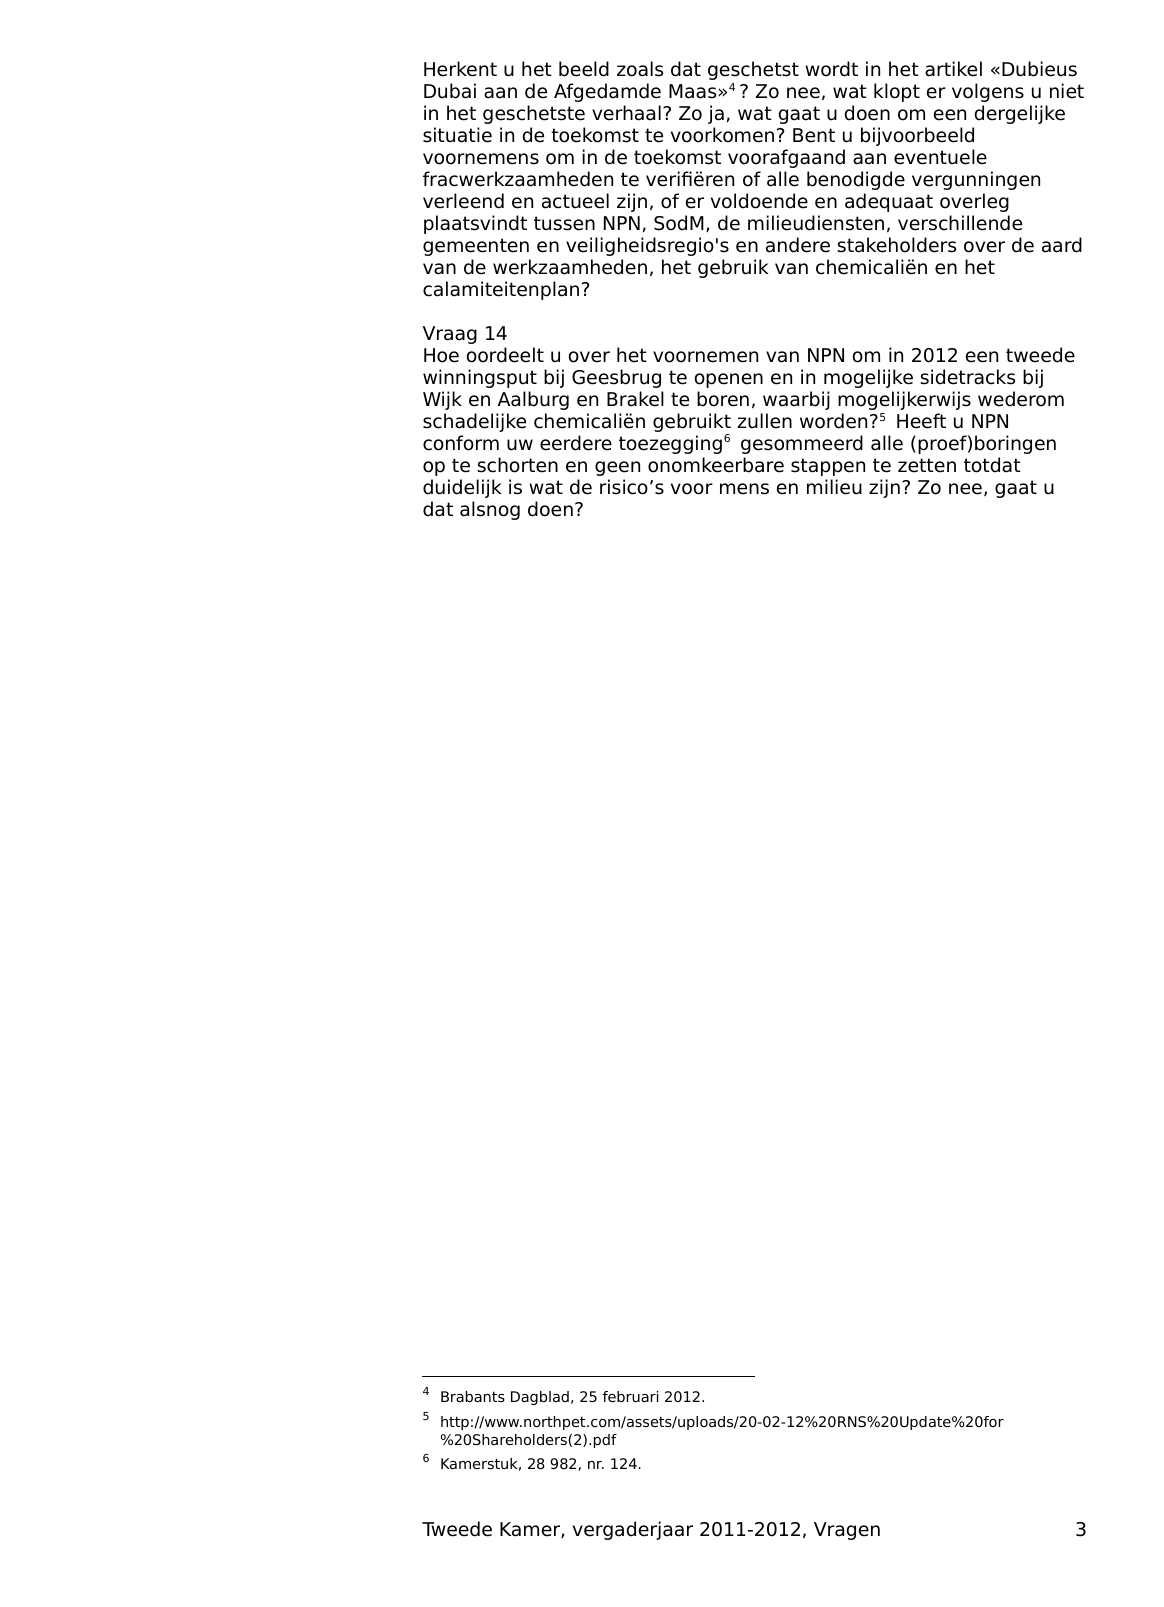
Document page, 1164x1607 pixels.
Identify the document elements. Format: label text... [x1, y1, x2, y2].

text Brabants Dagblad, 25 februari 2012. [422, 1385, 1087, 1407]
text http://www.northpet.com/assets/uploads/20-02-12%20RNS%20Update%20for%20Shareholders(2).pdf [422, 1410, 1087, 1449]
text Kamerstuk, 28 982, nr. 124. [422, 1452, 1087, 1474]
text Hoe oordeelt u over het voornemen van NPN om in 2012 een tweede winningsput bij Geesbrug te openen en in mogelijke sidetracks bij Wijk en Aalburg en Brakel te boren, waarbij mogelijkerwijs wederom schadelijke chemicaliën gebruikt zullen worden? Heeft u NPN conform uw eerdere toezegging gesommeerd alle (proef)boringen op te schorten en geen onomkeerbare stappen te zetten totdat duidelijk is wat de risico’s voor mens en milieu zijn? Zo nee, gaat u dat alsnog doen? [422, 345, 1087, 521]
text Vraag 14 [422, 323, 1087, 345]
text Herkent u het beeld zoals dat geschetst wordt in het artikel «Dubieus Dubai aan de Afgedamde Maas»? Zo nee, wat klopt er volgens u niet in het geschetste verhaal? Zo ja, wat gaat u doen om een dergelijke situatie in de toekomst te voorkomen? Bent u bijvoorbeeld voornemens om in de toekomst voorafgaand aan eventuele fracwerkzaamheden te verifiëren of alle benodigde vergunningen verleend en actueel zijn, of er voldoende en adequaat overleg plaatsvindt tussen NPN, SodM, de milieudiensten, verschillende gemeenten en veiligheidsregio's en andere stakeholders over de aard van de werkzaamheden, het gebruik van chemicaliën en het calamiteitenplan? [422, 59, 1087, 301]
